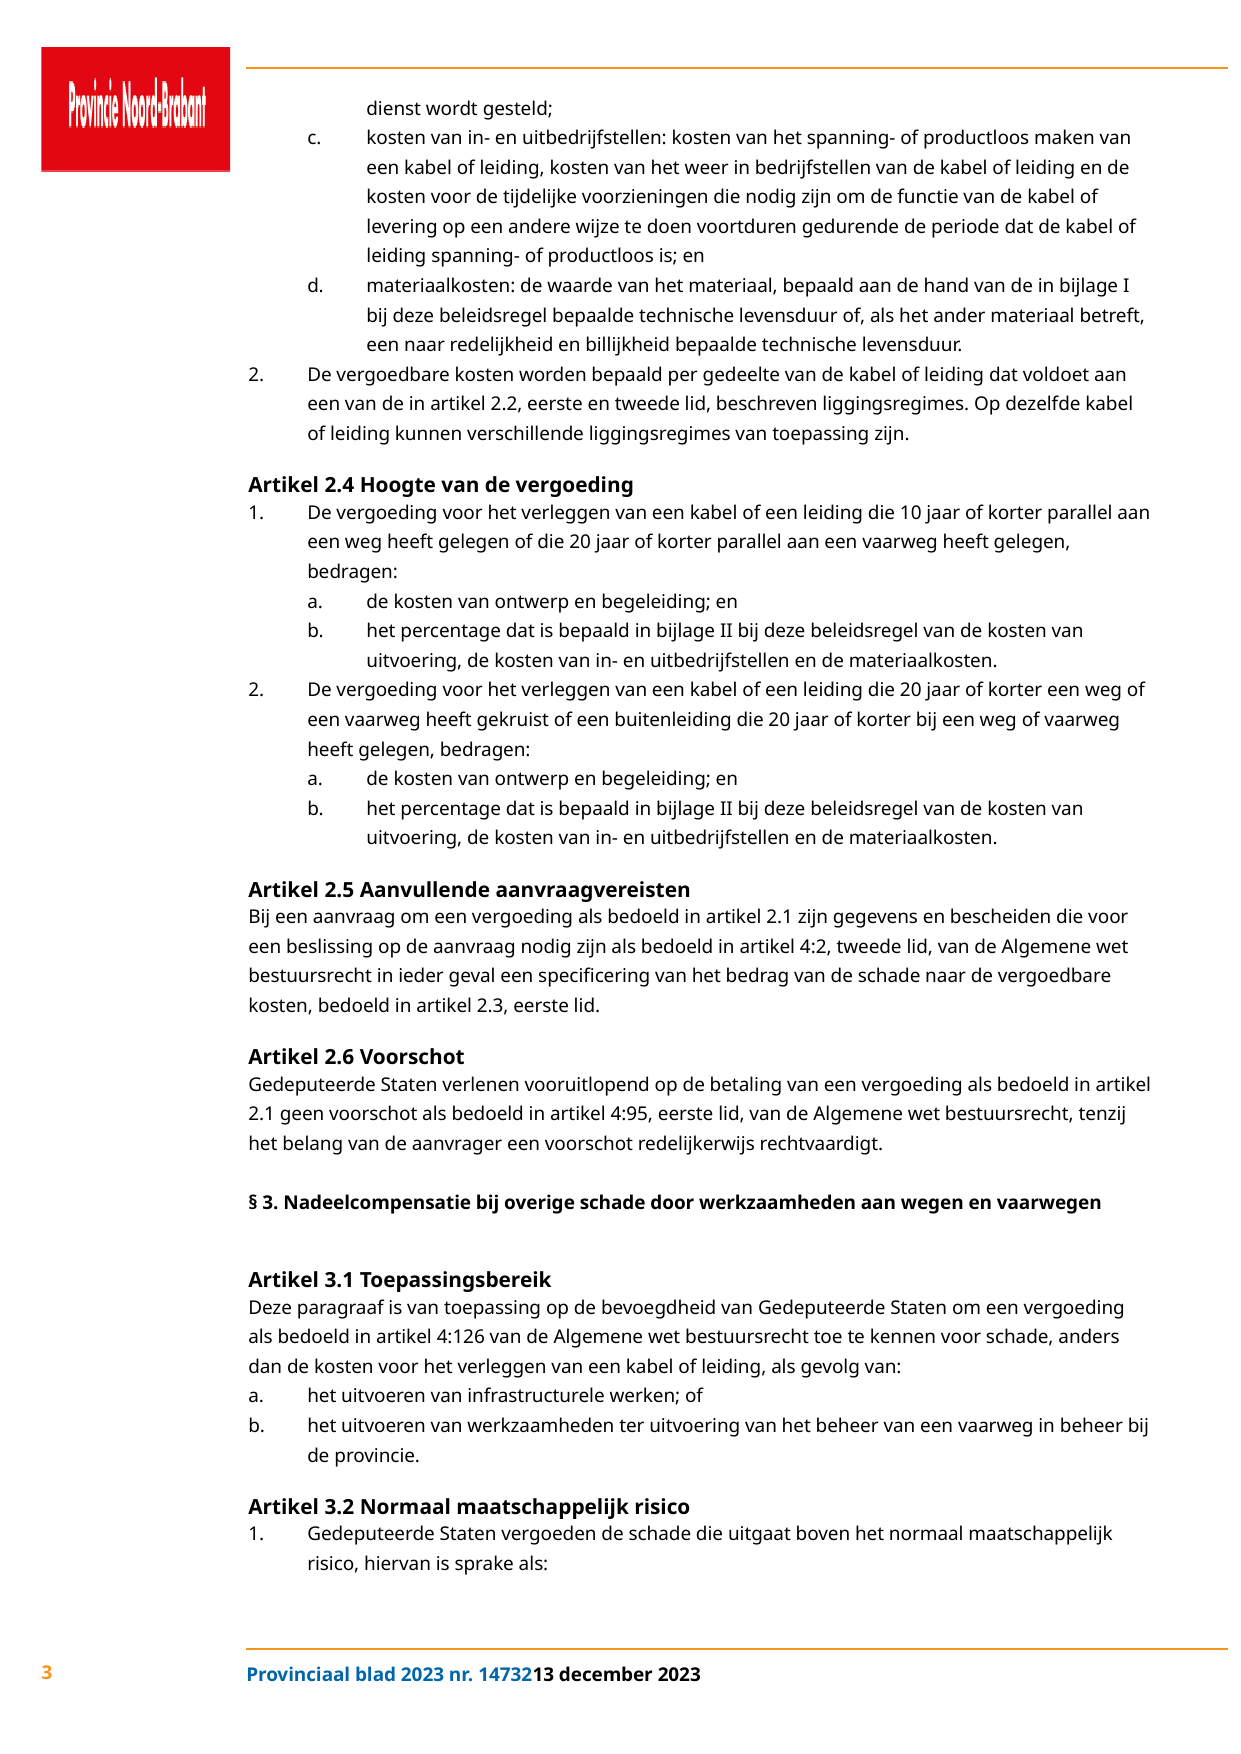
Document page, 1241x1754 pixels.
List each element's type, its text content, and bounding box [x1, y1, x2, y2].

list het percentage dat is bepaald in bijlage II bij deze beleidsregel van de kosten van uitvoering, de kosten van in- en uitbedrijfstellen en de materiaalkosten. [307, 617, 1152, 673]
list Gedeputeerde Staten vergoeden de schade die uitgaat boven het normaal maatschappelijk risico, hiervan is sprake als: [248, 1521, 1152, 1576]
text Artikel 2.5 Aanvullende aanvraagvereisten [248, 875, 1152, 903]
picture [41, 47, 231, 172]
list De vergoedbare kosten worden bepaald per gedeelte van de kabel of leiding dat voldoet aan een van de in artikel 2.2, eerste en tweede lid, beschreven liggingsregimes. Op dezelfde kabel of leiding kunnen verschillende liggingsregimes van toepassing zijn. [248, 361, 1152, 446]
text Artikel 2.4 Hoogte van de vergoeding [248, 471, 1152, 499]
list het uitvoeren van infrastructurele werken; of [248, 1383, 1152, 1408]
list de kosten van ontwerp en begeleiding; en [307, 588, 1152, 613]
text Deze paragraaf is van toepassing op de bevoegdheid van Gedeputeerde Staten om een vergoeding als bedoeld in artikel 4:126 van de Algemene wet bestuursrecht toe te kennen voor schade, anders dan de kosten voor het verleggen van een kabel of leiding, als gevolg van: [248, 1294, 1152, 1379]
text Artikel 2.6 Voorschot [248, 1042, 1152, 1071]
list de kosten van ontwerp en begeleiding; en [307, 765, 1152, 791]
text Bij een aanvraag om een vergoeding als bedoeld in artikel 2.1 zijn gegevens en bescheiden die voor een beslissing op de aanvraag nodig zijn als bedoeld in artikel 4:2, tweede lid, van de Algemene wet bestuursrecht in ieder geval een specificering van het bedrag van de schade naar de vergoedbare kosten, bedoeld in artikel 2.3, eerste lid. [248, 903, 1152, 1018]
list het uitvoeren van werkzaamheden ter uitvoering van het beheer van een vaarweg in beheer bij de provincie. [248, 1412, 1152, 1467]
text Gedeputeerde Staten verlenen vooruitlopend op de betaling van een vergoeding als bedoeld in artikel 2.1 geen voorschot als bedoeld in artikel 4:95, eerste lid, van de Algemene wet bestuursrecht, tenzij het belang van de aanvrager een voorschot redelijkerwijs rechtvaardigt. [248, 1071, 1152, 1156]
text Artikel 3.2 Normaal maatschappelijk risico [248, 1492, 1152, 1521]
list het percentage dat is bepaald in bijlage II bij deze beleidsregel van de kosten van uitvoering, de kosten van in- en uitbedrijfstellen en de materiaalkosten. [307, 795, 1152, 850]
text § 3. Nadeelcompensatie bij overige schade door werkzaamheden aan wegen en vaarwegen [248, 1189, 1152, 1215]
list De vergoeding voor het verleggen van een kabel of een leiding die 10 jaar of korter parallel aan een weg heeft gelegen of die 20 jaar of korter parallel aan een vaarweg heeft gelegen, bedragen: [248, 499, 1152, 584]
list materiaalkosten: de waarde van het materiaal, bepaald aan de hand van de in bijlage I bij deze beleidsregel bepaalde technische levensduur of, als het ander materiaal betreft, een naar redelijkheid en billijkheid bepaalde technische levensduur. [307, 272, 1152, 357]
list De vergoeding voor het verleggen van een kabel of een leiding die 20 jaar of korter een weg of een vaarweg heeft gekruist of een buitenleiding die 20 jaar of korter bij een weg of vaarweg heeft gelegen, bedragen: [248, 677, 1152, 761]
list kosten van in- en uitbedrijfstellen: kosten van het spanning- of productloos maken van een kabel of leiding, kosten van het weer in bedrijfstellen van de kabel of leiding en de kosten voor de tijdelijke voorzieningen die nodig zijn om de functie van de kabel of levering op een andere wijze te doen voortduren gedurende de periode dat de kabel of leiding spanning- of productloos is; en [307, 124, 1152, 268]
list dienst wordt gesteld; [307, 95, 1152, 121]
text Artikel 3.1 Toepassingsbereik [248, 1265, 1152, 1294]
